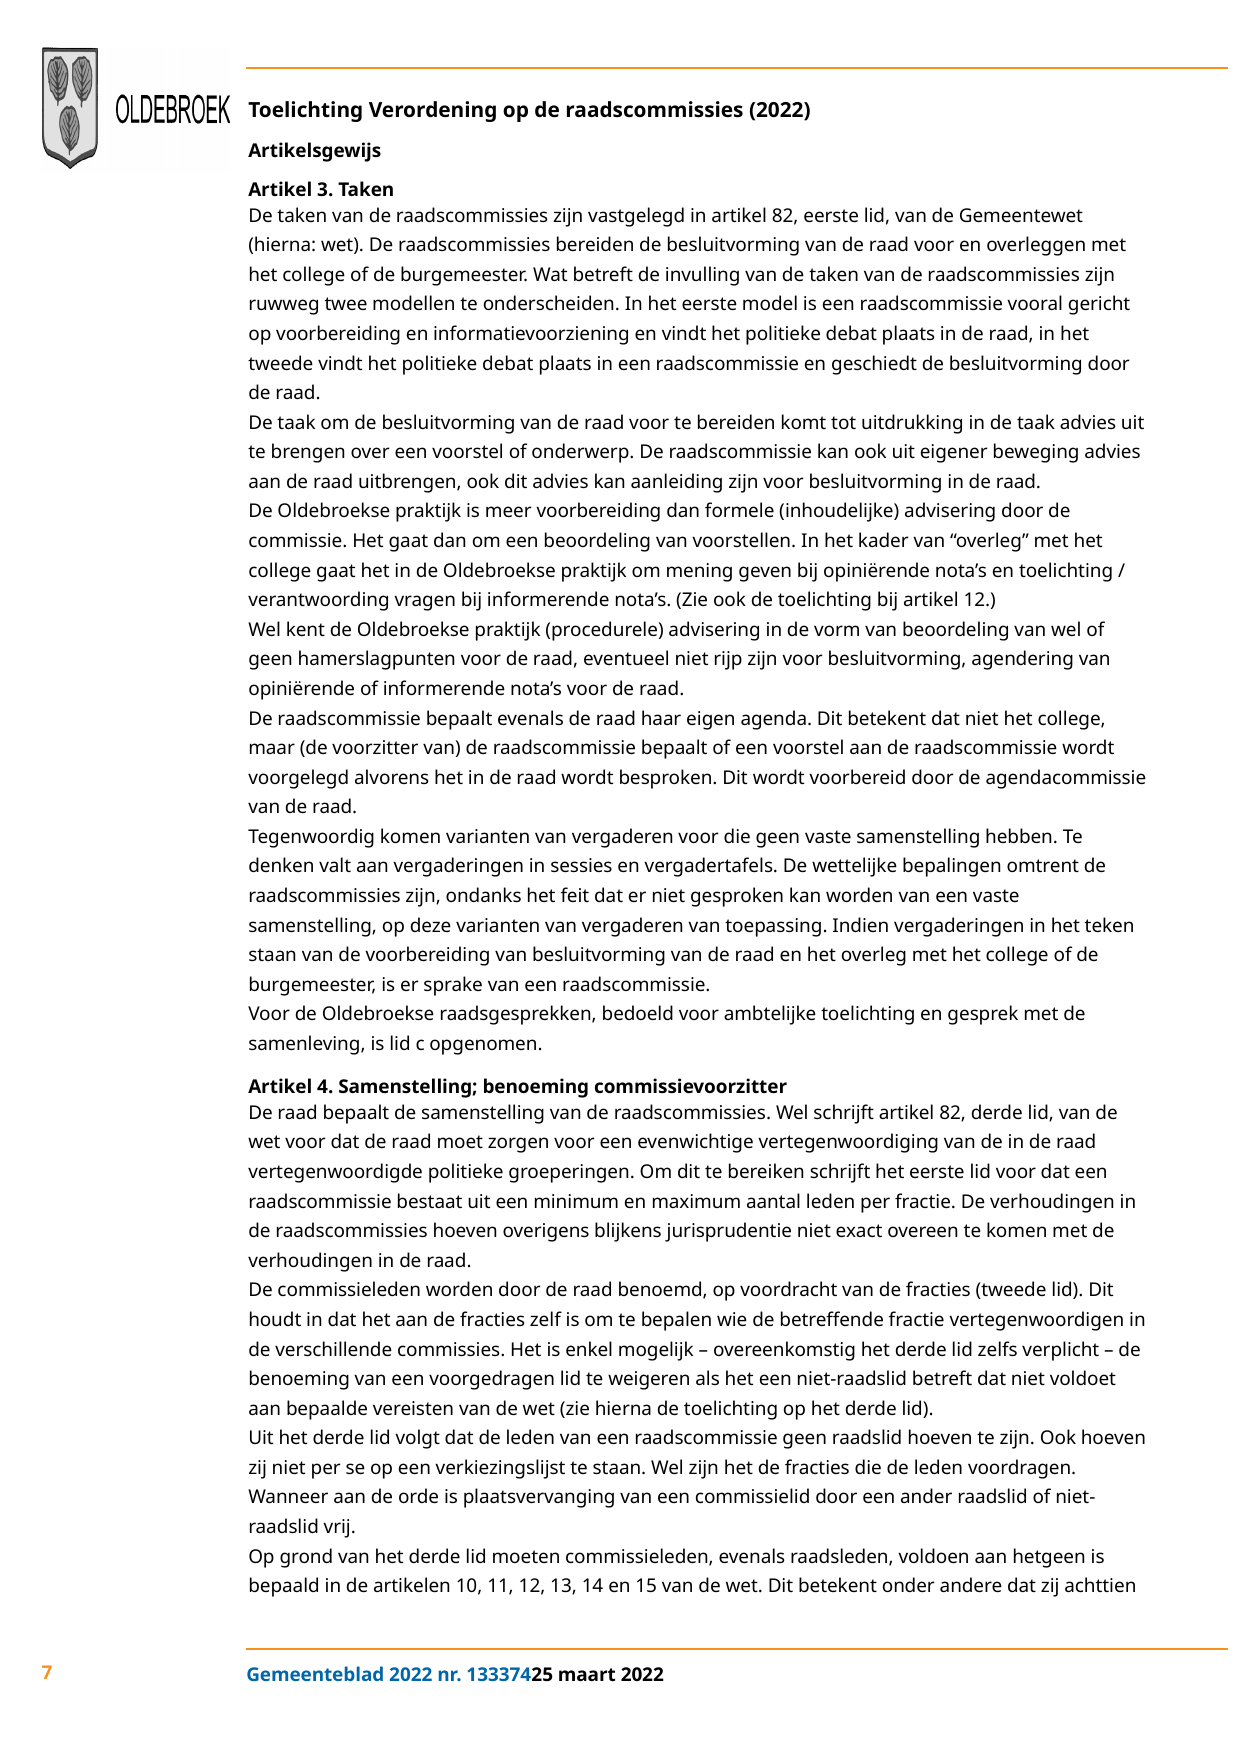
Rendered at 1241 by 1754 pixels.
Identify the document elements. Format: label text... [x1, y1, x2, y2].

text Toelichting Verordening op de raadscommissies (2022) [248, 95, 1152, 123]
picture [41, 47, 231, 172]
text De raad bepaalt de samenstelling van de raadscommissies. Wel schrijft artikel 82, derde lid, van de wet voor dat de raad moet zorgen voor een evenwichtige vertegenwoordiging van de in de raad vertegenwoordigde politieke groeperingen. Om dit te bereiken schrijft het eerste lid voor dat een raadscommissie bestaat uit een minimum en maximum aantal leden per fractie. De verhoudingen in de raadscommissies hoeven overigens blijkens jurisprudentie niet exact overeen te komen met de verhoudingen in de raad. [248, 1099, 1152, 1273]
text Voor de Oldebroekse raadsgesprekken, bedoeld voor ambtelijke toelichting en gesprek met de samenleving, is lid c opgenomen. [248, 1001, 1152, 1056]
text Wanneer aan de orde is plaatsvervanging van een commissielid door een ander raadslid of niet-raadslid vrij. [248, 1484, 1152, 1539]
text Tegenwoordig komen varianten van vergaderen voor die geen vaste samenstelling hebben. Te denken valt aan vergaderingen in sessies en vergadertafels. De wettelijke bepalingen omtrent de raadscommissies zijn, ondanks het feit dat er niet gesproken kan worden van een vaste samenstelling, op deze varianten van vergaderen van toepassing. Indien vergaderingen in het teken staan van de voorbereiding van besluitvorming van de raad en het overleg met het college of de burgemeester, is er sprake van een raadscommissie. [248, 823, 1152, 997]
text De commissieleden worden door de raad benoemd, op voordracht van de fracties (tweede lid). Dit houdt in dat het aan de fracties zelf is om te bepalen wie de betreffende fractie vertegenwoordigen in de verschillende commissies. Het is enkel mogelijk – overeenkomstig het derde lid zelfs verplicht – de benoeming van een voorgedragen lid te weigeren als het een niet-raadslid betreft dat niet voldoet aan bepaalde vereisten van de wet (zie hierna de toelichting op het derde lid). [248, 1277, 1152, 1421]
text Artikel 3. Taken [248, 176, 1152, 202]
text Artikelsgewijs [248, 137, 1152, 163]
text Artikel 4. Samenstelling; benoeming commissievoorzitter [248, 1073, 1152, 1099]
text De raadscommissie bepaalt evenals de raad haar eigen agenda. Dit betekent dat niet het college, maar (de voorzitter van) de raadscommissie bepaalt of een voorstel aan de raadscommissie wordt voorgelegd alvorens het in de raad wordt besproken. Dit wordt voorbereid door de agendacommissie van de raad. [248, 705, 1152, 819]
text De Oldebroekse praktijk is meer voorbereiding dan formele (inhoudelijke) advisering door de commissie. Het gaat dan om een beoordeling van voorstellen. In het kader van “overleg” met het college gaat het in de Oldebroekse praktijk om mening geven bij opiniërende nota’s en toelichting / verantwoording vragen bij informerende nota’s. (Zie ook de toelichting bij artikel 12.) [248, 498, 1152, 612]
text De taken van de raadscommissies zijn vastgelegd in artikel 82, eerste lid, van de Gemeentewet (hierna: wet). De raadscommissies bereiden de besluitvorming van de raad voor en overleggen met het college of de burgemeester. Wat betreft de invulling van de taken van de raadscommissies zijn ruwweg twee modellen te onderscheiden. In het eerste model is een raadscommissie vooral gericht op voorbereiding en informatievoorziening en vindt het politieke debat plaats in de raad, in het tweede vindt het politieke debat plaats in een raadscommissie en geschiedt de besluitvorming door de raad. [248, 202, 1152, 405]
text Op grond van het derde lid moeten commissieleden, evenals raadsleden, voldoen aan hetgeen is bepaald in de artikelen 10, 11, 12, 13, 14 en 15 van de wet. Dit betekent onder andere dat zij achttien [248, 1543, 1152, 1598]
text De taak om de besluitvorming van de raad voor te bereiden komt tot uitdrukking in de taak advies uit te brengen over een voorstel of onderwerp. De raadscommissie kan ook uit eigener beweging advies aan de raad uitbrengen, ook dit advies kan aanleiding zijn voor besluitvorming in de raad. [248, 409, 1152, 494]
text Wel kent de Oldebroekse praktijk (procedurele) advisering in de vorm van beoordeling van wel of geen hamerslagpunten voor de raad, eventueel niet rijp zijn voor besluitvorming, agendering van opiniërende of informerende nota’s voor de raad. [248, 616, 1152, 701]
text Uit het derde lid volgt dat de leden van een raadscommissie geen raadslid hoeven te zijn. Ook hoeven zij niet per se op een verkiezingslijst te staan. Wel zijn het de fracties die de leden voordragen. [248, 1424, 1152, 1480]
